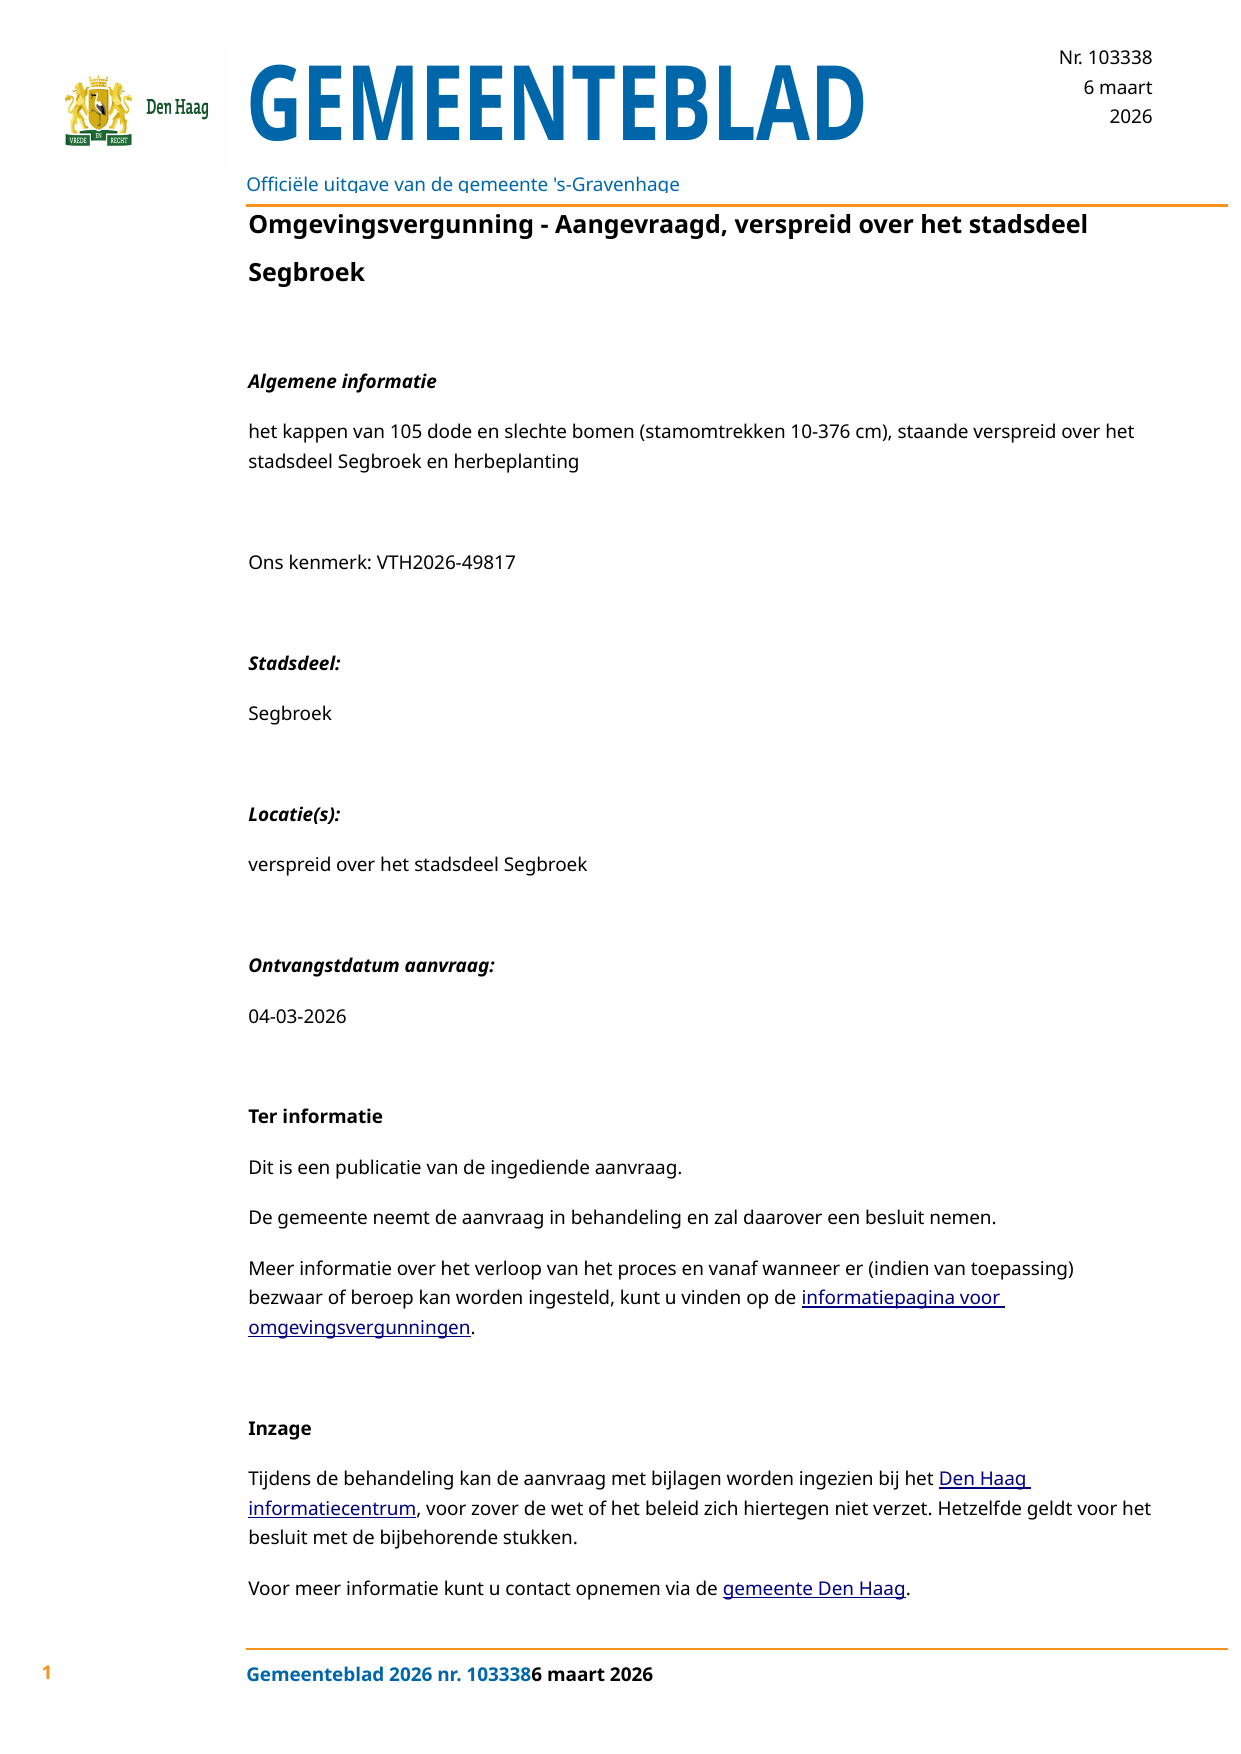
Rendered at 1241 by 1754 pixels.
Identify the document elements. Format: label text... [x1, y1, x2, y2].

text Inzage [248, 1415, 1152, 1441]
text Locatie(s): [248, 801, 1152, 827]
text Segbroek [248, 700, 1152, 726]
text verspreid over het stadsdeel Segbroek [248, 852, 1152, 877]
picture [41, 47, 231, 172]
text Omgevingsvergunning - Aangevraagd, verspreid over het stadsdeel Segbroek [248, 207, 1152, 288]
text De gemeente neemt de aanvraag in behandeling en zal daarover een besluit nemen. [248, 1204, 1152, 1230]
text Voor meer informatie kunt u contact opnemen via de gemeente Den Haag. [248, 1575, 1152, 1601]
text 04-03-2026 [248, 1003, 1152, 1029]
text het kappen van 105 dode en slechte bomen (stamomtrekken 10-376 cm), staande verspreid over het stadsdeel Segbroek en herbeplanting [248, 419, 1152, 474]
text Algemene informatie [248, 368, 1152, 394]
text Stadsdeel: [248, 650, 1152, 676]
text Tijdens de behandeling kan de aanvraag met bijlagen worden ingezien bij het Den Haag informatiecentrum, voor zover de wet of het beleid zich hiertegen niet verzet. Hetzelfde geldt voor het besluit met de bijbehorende stukken. [248, 1465, 1152, 1550]
text Meer informatie over het verloop van het proces en vanaf wanneer er (indien van toepassing) bezwaar of beroep kan worden ingesteld, kunt u vinden op de informatiepagina voor omgevingsvergunningen. [248, 1255, 1152, 1340]
text Ontvangstdatum aanvraag: [248, 952, 1152, 978]
text Ter informatie [248, 1104, 1152, 1129]
text Ons kenmerk: VTH2026-49817 [248, 549, 1152, 575]
text Dit is een publicatie van de ingediende aanvraag. [248, 1154, 1152, 1180]
